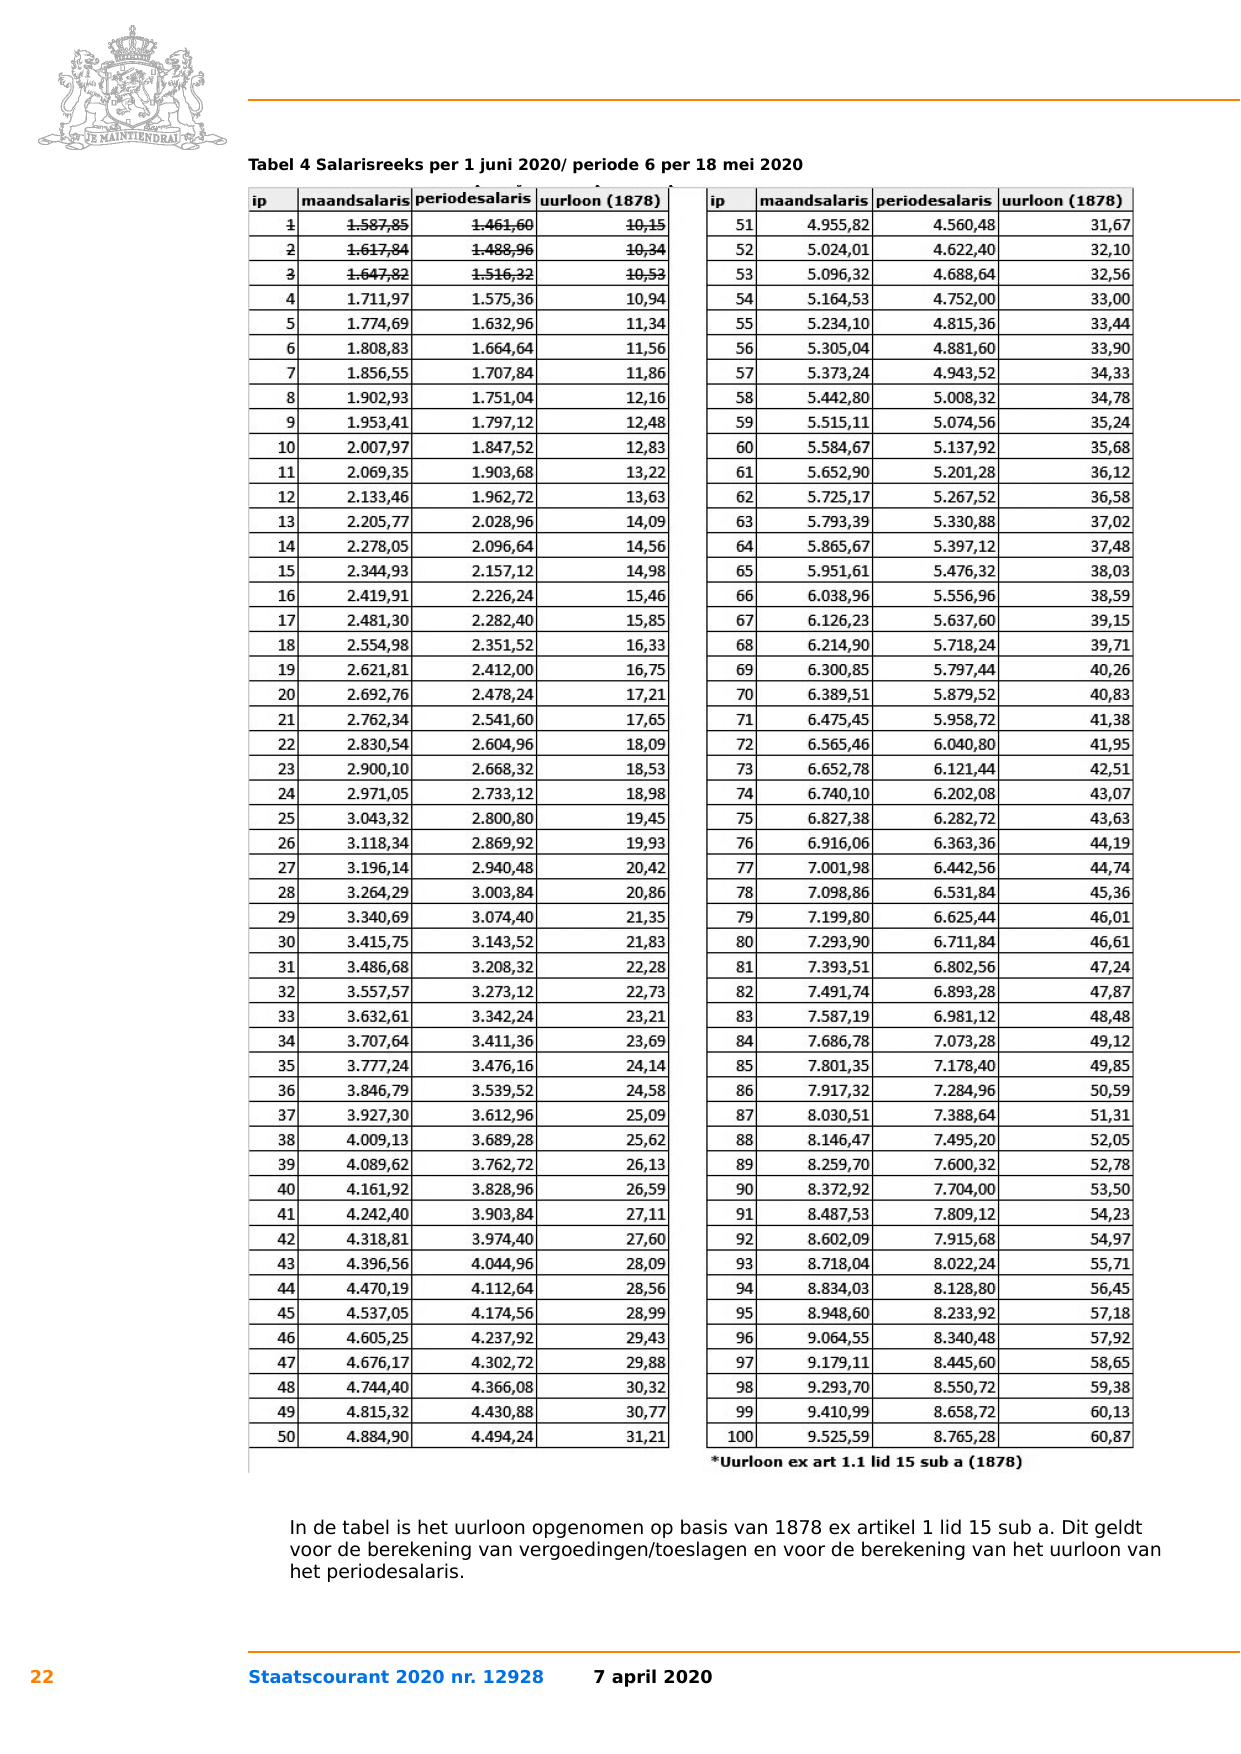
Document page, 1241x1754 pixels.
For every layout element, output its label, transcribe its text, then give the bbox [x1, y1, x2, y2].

picture [248, 185, 1134, 1473]
picture [38, 25, 227, 150]
text In de tabel is het uurloon opgenomen op basis van 1878 ex artikel 1 lid 15 sub a. Dit geldt voor de berekening van vergoedingen/toeslagen en voor de berekening van het uurloon van het periodesalaris. [289, 1517, 1163, 1583]
text Tabel 4 Salarisreeks per 1 juni 2020/ periode 6 per 18 mei 2020 [248, 156, 1134, 174]
